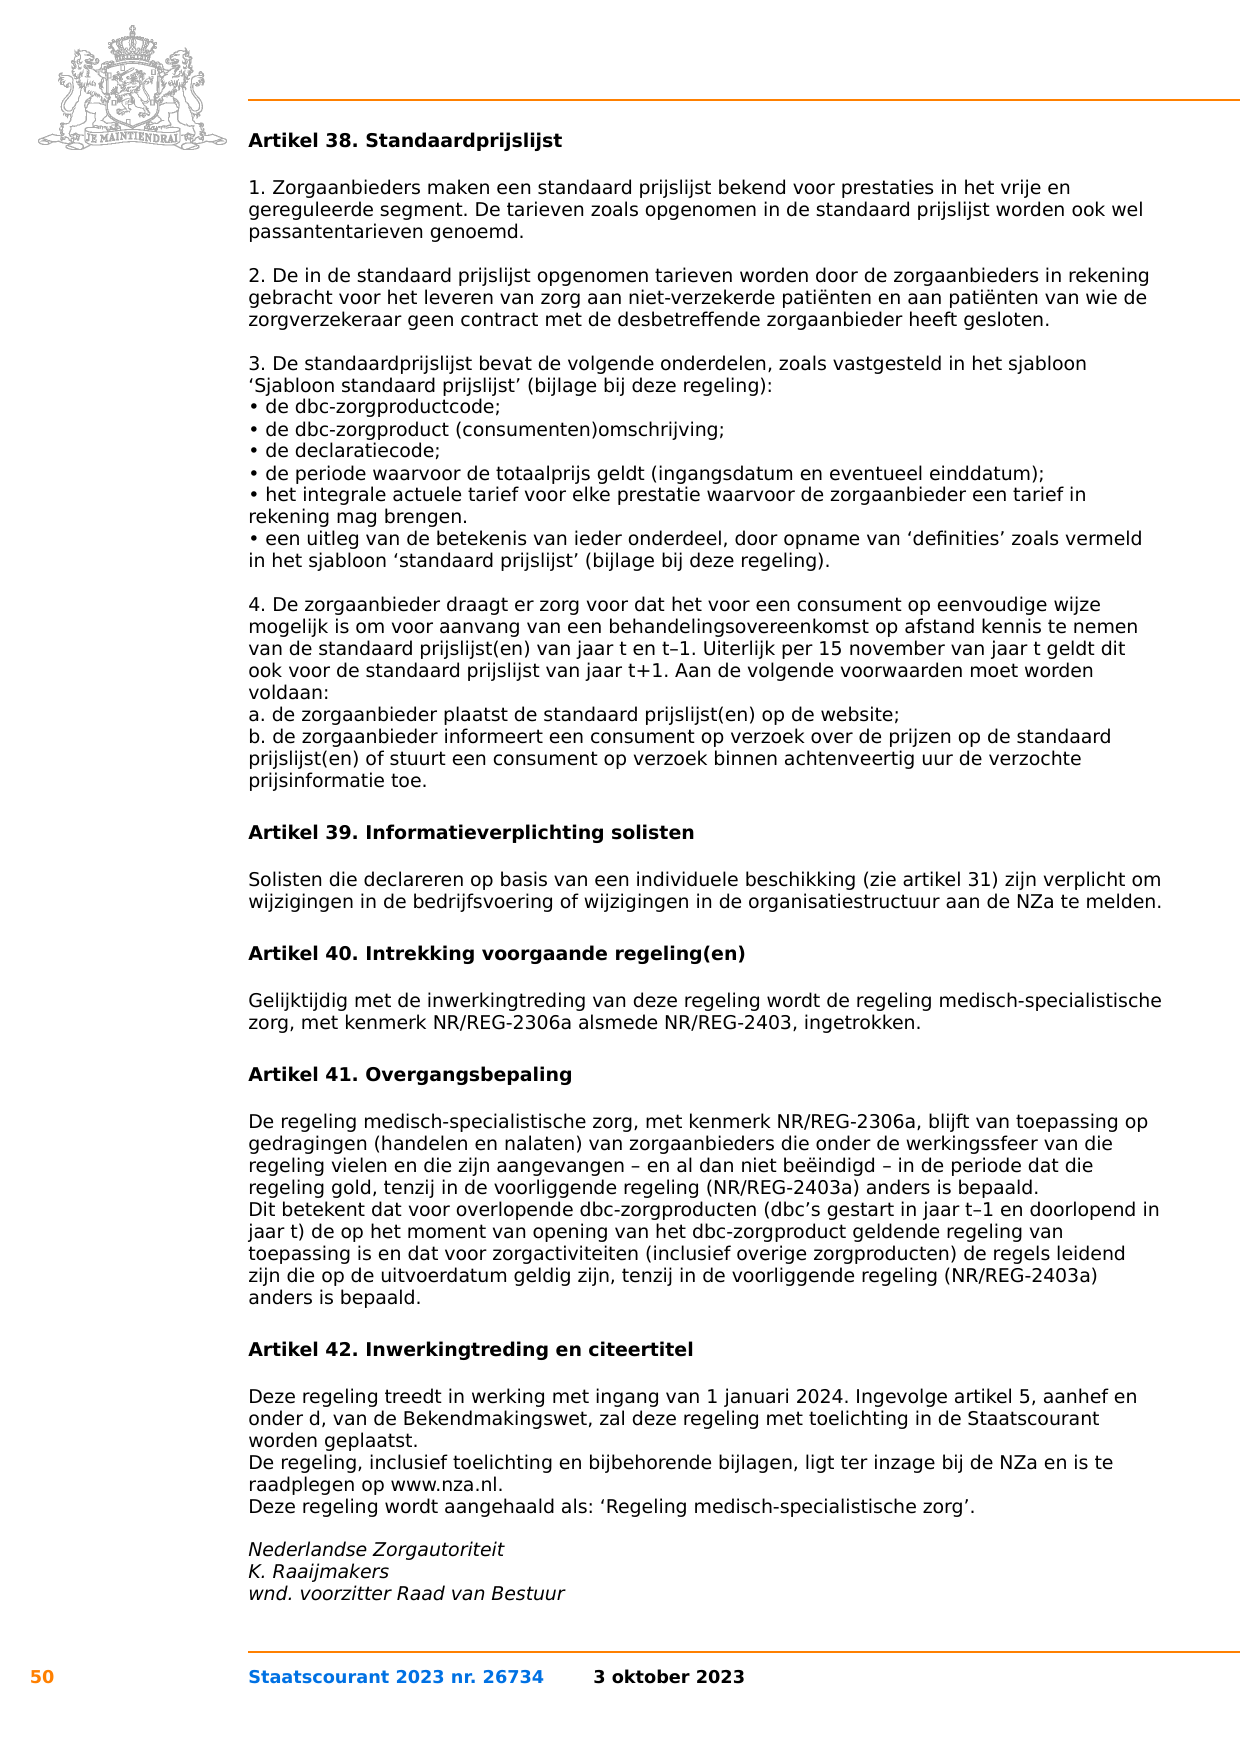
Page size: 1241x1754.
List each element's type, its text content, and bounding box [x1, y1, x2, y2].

text 4. De zorgaanbieder draagt er zorg voor dat het voor een consument op eenvoudige wijze mogelijk is om voor aanvang van een behandelingsovereenkomst op afstand kennis te nemen van de standaard prijslijst(en) van jaar t en t–1. Uiterlijk per 15 november van jaar t geldt dit ook voor de standaard prijslijst van jaar t+1. Aan de volgende voorwaarden moet worden voldaan: [248, 594, 1163, 704]
subtitle Artikel 41. Overgangsbepaling [248, 1064, 1163, 1086]
text 1. Zorgaanbieders maken een standaard prijslijst bekend voor prestaties in het vrije en gereguleerde segment. De tarieven zoals opgenomen in de standaard prijslijst worden ook wel passantentarieven genoemd. [248, 177, 1163, 243]
text Dit betekent dat voor overlopende dbc-zorgproducten (dbc’s gestart in jaar t–1 en doorlopend in jaar t) de op het moment van opening van het dbc-zorgproduct geldende regeling van toepassing is en dat voor zorgactiviteiten (inclusief overige zorgproducten) de regels leidend zijn die op de uitvoerdatum geldig zijn, tenzij in de voorliggende regeling (NR/REG-2403a) anders is bepaald. [248, 1199, 1163, 1309]
text 2. De in de standaard prijslijst opgenomen tarieven worden door de zorgaanbieders in rekening gebracht voor het leveren van zorg aan niet-verzekerde patiënten en aan patiënten van wie de zorgverzekeraar geen contract met de desbetreffende zorgaanbieder heeft gesloten. [248, 265, 1163, 331]
text a. de zorgaanbieder plaatst de standaard prijslijst(en) op de website; [248, 704, 1163, 726]
text Gelijktijdig met de inwerkingtreding van deze regeling wordt de regeling medisch-specialistische zorg, met kenmerk NR/REG-2306a alsmede NR/REG-2403, ingetrokken. [248, 990, 1163, 1034]
text • de dbc-zorgproductcode; [248, 396, 1163, 418]
text De regeling medisch-specialistische zorg, met kenmerk NR/REG-2306a, blijft van toepassing op gedragingen (handelen en nalaten) van zorgaanbieders die onder de werkingssfeer van die regeling vielen en die zijn aangevangen – en al dan niet beëindigd – in de periode dat die regeling gold, tenzij in de voorliggende regeling (NR/REG-2403a) anders is bepaald. [248, 1111, 1163, 1199]
text b. de zorgaanbieder informeert een consument op verzoek over de prijzen op de standaard prijslijst(en) of stuurt een consument op verzoek binnen achtenveertig uur de verzochte prijsinformatie toe. [248, 726, 1163, 792]
text 3. De standaardprijslijst bevat de volgende onderdelen, zoals vastgesteld in het sjabloon ‘Sjabloon standaard prijslijst’ (bijlage bij deze regeling): [248, 352, 1163, 396]
text • de periode waarvoor de totaalprijs geldt (ingangsdatum en eventueel einddatum); [248, 462, 1163, 484]
text • een uitleg van de betekenis van ieder onderdeel, door opname van ‘definities’ zoals vermeld in het sjabloon ‘standaard prijslijst’ (bijlage bij deze regeling). [248, 528, 1163, 572]
text Deze regeling wordt aangehaald als: ‘Regeling medisch-specialistische zorg’. [248, 1496, 1163, 1517]
text • de declaratiecode; [248, 440, 1163, 462]
subtitle Artikel 40. Intrekking voorgaande regeling(en) [248, 943, 1163, 965]
subtitle Artikel 39. Informatieverplichting solisten [248, 822, 1163, 844]
picture [38, 25, 227, 150]
text • het integrale actuele tarief voor elke prestatie waarvoor de zorgaanbieder een tarief in rekening mag brengen. [248, 484, 1163, 528]
text Deze regeling treedt in werking met ingang van 1 januari 2024. Ingevolge artikel 5, aanhef en onder d, van de Bekendmakingswet, zal deze regeling met toelichting in de Staatscourant worden geplaatst. [248, 1386, 1163, 1452]
subtitle Artikel 38. Standaardprijslijst [248, 130, 1163, 152]
subtitle Artikel 42. Inwerkingtreding en citeertitel [248, 1339, 1163, 1361]
text Nederlandse Zorgautoriteit K. Raaijmakers wnd. voorzitter Raad van Bestuur [248, 1539, 1163, 1605]
text De regeling, inclusief toelichting en bijbehorende bijlagen, ligt ter inzage bij de NZa en is te raadplegen op www.nza.nl. [248, 1452, 1163, 1496]
text • de dbc-zorgproduct (consumenten)omschrijving; [248, 418, 1163, 440]
text Solisten die declareren op basis van een individuele beschikking (zie artikel 31) zijn verplicht om wijzigingen in de bedrijfsvoering of wijzigingen in de organisatiestructuur aan de NZa te melden. [248, 869, 1163, 913]
